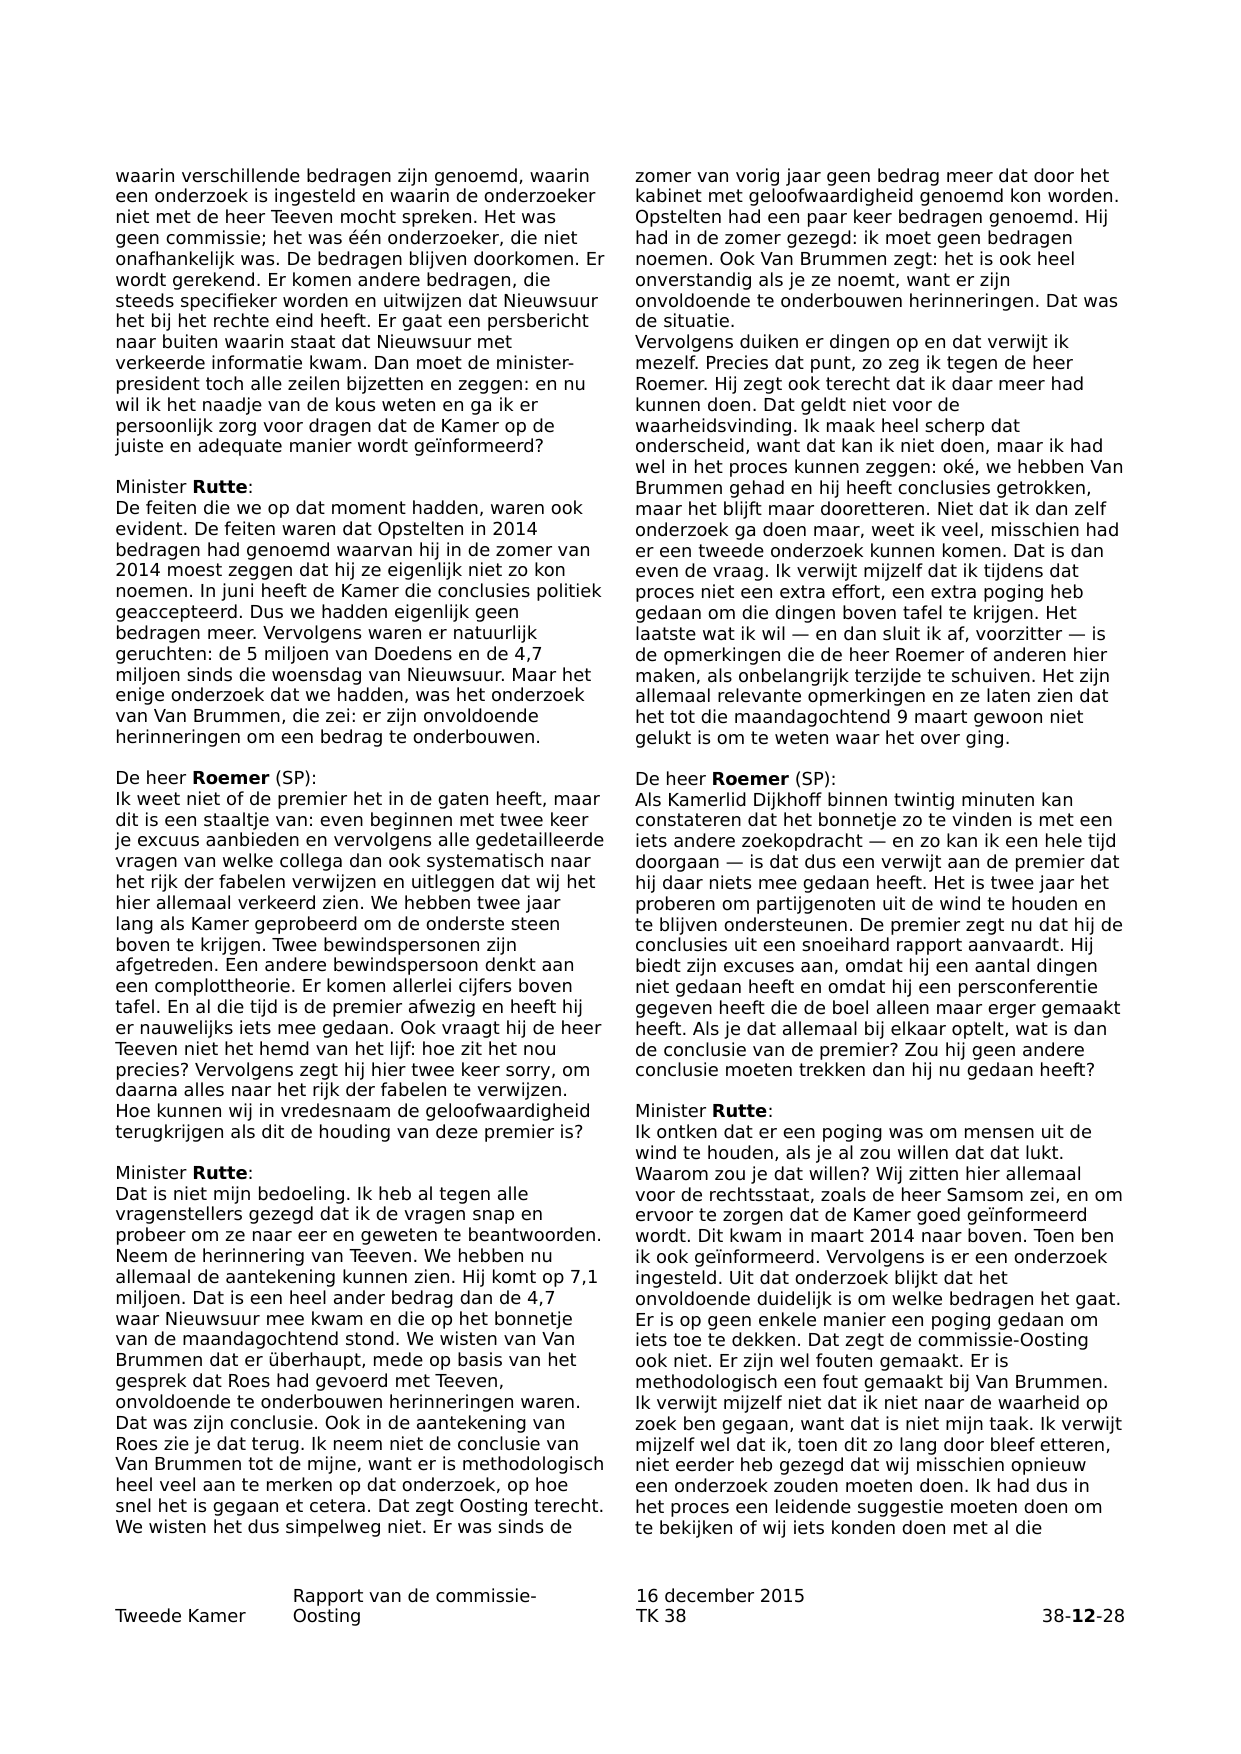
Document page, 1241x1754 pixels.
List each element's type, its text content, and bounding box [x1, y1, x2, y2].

text waarin verschillende bedragen zijn genoemd, waarin een onderzoek is ingesteld en waarin de onderzoeker niet met de heer Teeven mocht spreken. Het was geen commissie; het was één onderzoeker, die niet onafhankelijk was. De bedragen blijven doorkomen. Er wordt gerekend. Er komen andere bedragen, die steeds specifieker worden en uitwijzen dat Nieuwsuur het bij het rechte eind heeft. Er gaat een persbericht naar buiten waarin staat dat Nieuwsuur met verkeerde informatie kwam. Dan moet de minister-president toch alle zeilen bijzetten en zeggen: en nu wil ik het naadje van de kous weten en ga ik er persoonlijk zorg voor dragen dat de Kamer op de juiste en adequate manier wordt geïnformeerd? [115, 165, 605, 457]
text Minister Rutte: [115, 1163, 605, 1183]
text Ik ontken dat er een poging was om mensen uit de wind te houden, als je al zou willen dat dat lukt. Waarom zou je dat willen? Wij zitten hier allemaal voor de rechtsstaat, zoals de heer Samsom zei, en om ervoor te zorgen dat de Kamer goed geïnformeerd wordt. Dit kwam in maart 2014 naar boven. Toen ben ik ook geïnformeerd. Vervolgens is er een onderzoek ingesteld. Uit dat onderzoek blijkt dat het onvoldoende duidelijk is om welke bedragen het gaat. Er is op geen enkele manier een poging gedaan om iets toe te dekken. Dat zegt de commissie-Oosting ook niet. Er zijn wel fouten gemaakt. Er is methodologisch een fout gemaakt bij Van Brummen. Ik verwijt mijzelf niet dat ik niet naar de waarheid op zoek ben gegaan, want dat is niet mijn taak. Ik verwijt mijzelf wel dat ik, toen dit zo lang door bleef etteren, niet eerder heb gezegd dat wij misschien opnieuw een onderzoek zouden moeten doen. Ik had dus in het proces een leidende suggestie moeten doen om te bekijken of wij iets konden doen met al die [635, 1122, 1125, 1538]
text Minister Rutte: [115, 477, 605, 498]
text Ik weet niet of de premier het in de gaten heeft, maar dit is een staaltje van: even beginnen met twee keer je excuus aanbieden en vervolgens alle gedetailleerde vragen van welke collega dan ook systematisch naar het rijk der fabelen verwijzen en uitleggen dat wij het hier allemaal verkeerd zien. We hebben twee jaar lang als Kamer geprobeerd om de onderste steen boven te krijgen. Twee bewindspersonen zijn afgetreden. Een andere bewindspersoon denkt aan een complottheorie. Er komen allerlei cijfers boven tafel. En al die tijd is de premier afwezig en heeft hij er nauwelijks iets mee gedaan. Ook vraagt hij de heer Teeven niet het hemd van het lijf: hoe zit het nou precies? Vervolgens zegt hij hier twee keer sorry, om daarna alles naar het rijk der fabelen te verwijzen. Hoe kunnen wij in vredesnaam de geloofwaardigheid terugkrijgen als dit de houding van deze premier is? [115, 788, 605, 1143]
text zomer van vorig jaar geen bedrag meer dat door het kabinet met geloofwaardigheid genoemd kon worden. Opstelten had een paar keer bedragen genoemd. Hij had in de zomer gezegd: ik moet geen bedragen noemen. Ook Van Brummen zegt: het is ook heel onverstandig als je ze noemt, want er zijn onvoldoende te onderbouwen herinneringen. Dat was de situatie. [635, 165, 1125, 332]
text De heer Roemer (SP): [115, 768, 605, 788]
text Dat is niet mijn bedoeling. Ik heb al tegen alle vragenstellers gezegd dat ik de vragen snap en probeer om ze naar eer en geweten te beantwoorden. Neem de herinnering van Teeven. We hebben nu allemaal de aantekening kunnen zien. Hij komt op 7,1 miljoen. Dat is een heel ander bedrag dan de 4,7 waar Nieuwsuur mee kwam en die op het bonnetje van de maandagochtend stond. We wisten van Van Brummen dat er überhaupt, mede op basis van het gesprek dat Roes had gevoerd met Teeven, onvoldoende te onderbouwen herinneringen waren. Dat was zijn conclusie. Ook in de aantekening van Roes zie je dat terug. Ik neem niet de conclusie van Van Brummen tot de mijne, want er is methodologisch heel veel aan te merken op dat onderzoek, op hoe snel het is gegaan et cetera. Dat zegt Oosting terecht. We wisten het dus simpelweg niet. Er was sinds de [115, 1183, 605, 1537]
text Als Kamerlid Dijkhoff binnen twintig minuten kan constateren dat het bonnetje zo te vinden is met een iets andere zoekopdracht — en zo kan ik een hele tijd doorgaan — is dat dus een verwijt aan de premier dat hij daar niets mee gedaan heeft. Het is twee jaar het proberen om partijgenoten uit de wind te houden en te blijven ondersteunen. De premier zegt nu dat hij de conclusies uit een snoeihard rapport aanvaardt. Hij biedt zijn excuses aan, omdat hij een aantal dingen niet gedaan heeft en omdat hij een persconferentie gegeven heeft die de boel alleen maar erger gemaakt heeft. Als je dat allemaal bij elkaar optelt, wat is dan de conclusie van de premier? Zou hij geen andere conclusie moeten trekken dan hij nu gedaan heeft? [635, 789, 1125, 1081]
text De heer Roemer (SP): [635, 769, 1125, 789]
text Minister Rutte: [635, 1101, 1125, 1122]
text De feiten die we op dat moment hadden, waren ook evident. De feiten waren dat Opstelten in 2014 bedragen had genoemd waarvan hij in de zomer van 2014 moest zeggen dat hij ze eigenlijk niet zo kon noemen. In juni heeft de Kamer die conclusies politiek geaccepteerd. Dus we hadden eigenlijk geen bedragen meer. Vervolgens waren er natuurlijk geruchten: de 5 miljoen van Doedens en de 4,7 miljoen sinds die woensdag van Nieuwsuur. Maar het enige onderzoek dat we hadden, was het onderzoek van Van Brummen, die zei: er zijn onvoldoende herinneringen om een bedrag te onderbouwen. [115, 498, 605, 748]
text Vervolgens duiken er dingen op en dat verwijt ik mezelf. Precies dat punt, zo zeg ik tegen de heer Roemer. Hij zegt ook terecht dat ik daar meer had kunnen doen. Dat geldt niet voor de waarheidsvinding. Ik maak heel scherp dat onderscheid, want dat kan ik niet doen, maar ik had wel in het proces kunnen zeggen: oké, we hebben Van Brummen gehad en hij heeft conclusies getrokken, maar het blijft maar dooretteren. Niet dat ik dan zelf onderzoek ga doen maar, weet ik veel, misschien had er een tweede onderzoek kunnen komen. Dat is dan even de vraag. Ik verwijt mijzelf dat ik tijdens dat proces niet een extra effort, een extra poging heb gedaan om die dingen boven tafel te krijgen. Het laatste wat ik wil — en dan sluit ik af, voorzitter — is de opmerkingen die de heer Roemer of anderen hier maken, als onbelangrijk terzijde te schuiven. Het zijn allemaal relevante opmerkingen en ze laten zien dat het tot die maandagochtend 9 maart gewoon niet gelukt is om te weten waar het over ging. [635, 332, 1125, 749]
